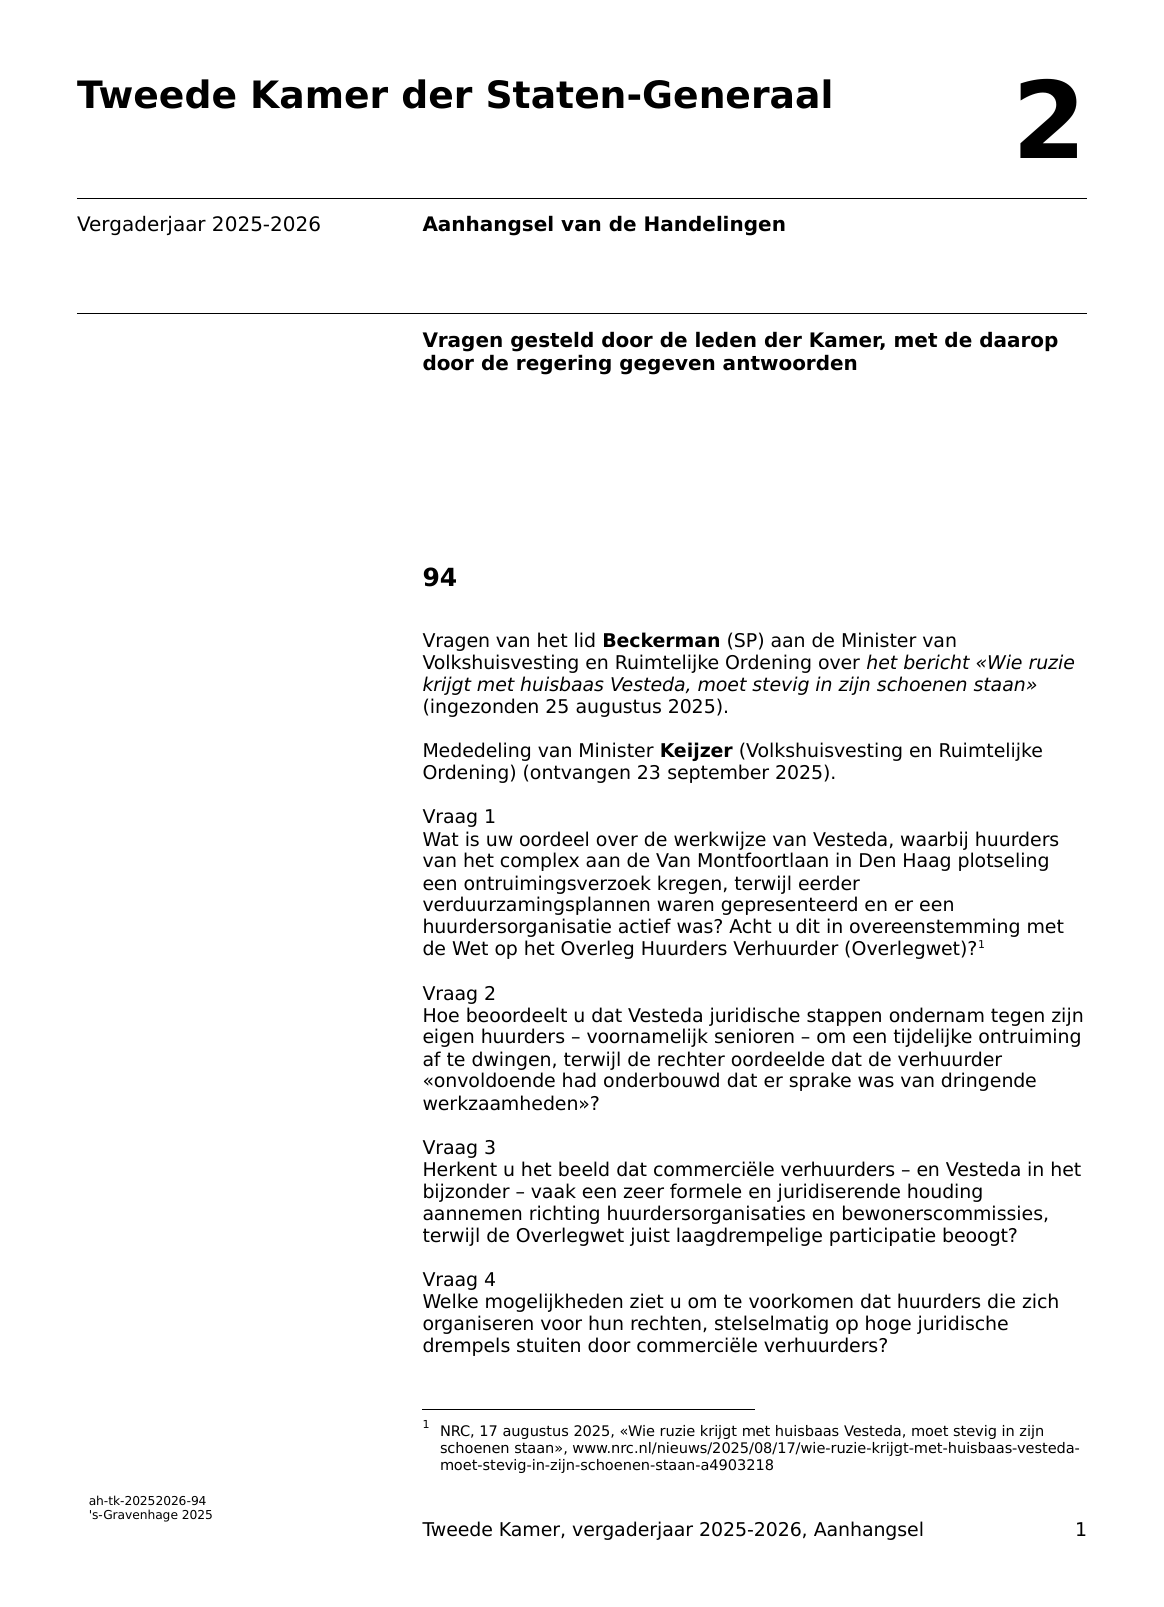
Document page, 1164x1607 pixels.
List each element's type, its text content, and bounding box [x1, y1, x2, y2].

table_header Tweede Kamer der Staten-Generaal [77, 59, 886, 198]
text NRC, 17 augustus 2025, «Wie ruzie krijgt met huisbaas Vesteda, moet stevig in zijn schoenen staan», www.nrc.nl/nieuws/2025/08/17/wie-ruzie-krijgt-met-huisbaas-vesteda-moet-stevig-in-zijn-schoenen-staan-a4903218 [422, 1418, 1087, 1474]
text Welke mogelijkheden ziet u om te voorkomen dat huurders die zich organiseren voor hun rechten, stelselmatig op hoge juridische drempels stuiten door commerciële verhuurders? [422, 1291, 1087, 1357]
text Mededeling van Minister Keijzer (Volkshuisvesting en Ruimtelijke Ordening) (ontvangen 23 september 2025). [422, 740, 1087, 784]
text Vraag 4 [422, 1269, 1087, 1291]
text Hoe beoordeelt u dat Vesteda juridische stappen ondernam tegen zijn eigen huurders – voornamelijk senioren – om een tijdelijke ontruiming af te dwingen, terwijl de rechter oordeelde dat de verhuurder «onvoldoende had onderbouwd dat er sprake was van dringende werkzaamheden»? [422, 1004, 1087, 1114]
table_cell [77, 314, 422, 375]
text Vraag 2 [422, 982, 1087, 1004]
table_cell Aanhangsel van de Handelingen [422, 199, 1087, 313]
text Vragen van het lid Beckerman (SP) aan de Minister van Volkshuisvesting en Ruimtelijke Ordening over het bericht «Wie ruzie krijgt met huisbaas Vesteda, moet stevig in zijn schoenen staan» (ingezonden 25 augustus 2025). [422, 630, 1087, 718]
text Vraag 3 [422, 1137, 1087, 1158]
text 's-Gravenhage 2025 [88, 1508, 323, 1522]
text ah-tk-20252026-94 [88, 1494, 323, 1508]
table_cell Vergaderjaar 2025-2026 [77, 199, 422, 313]
text Herkent u het beeld dat commerciële verhuurders – en Vesteda in het bijzonder – vaak een zeer formele en juridiserende houding aannemen richting huurdersorganisaties en bewonerscommissies, terwijl de Overlegwet juist laagdrempelige participatie beoogt? [422, 1158, 1087, 1246]
text 94 [422, 563, 1087, 592]
text Vraag 1 [422, 806, 1087, 828]
table_cell Vragen gesteld door de leden der Kamer, met de daarop door de regering gegeven antwoorden [422, 314, 1087, 375]
table_header 2 [886, 59, 1087, 198]
text Wat is uw oordeel over de werkwijze van Vesteda, waarbij huurders van het complex aan de Van Montfoortlaan in Den Haag plotseling een ontruimingsverzoek kregen, terwijl eerder verduurzamingsplannen waren gepresenteerd en er een huurdersorganisatie actief was? Acht u dit in overeenstemming met de Wet op het Overleg Huurders Verhuurder (Overlegwet)? [422, 828, 1087, 960]
